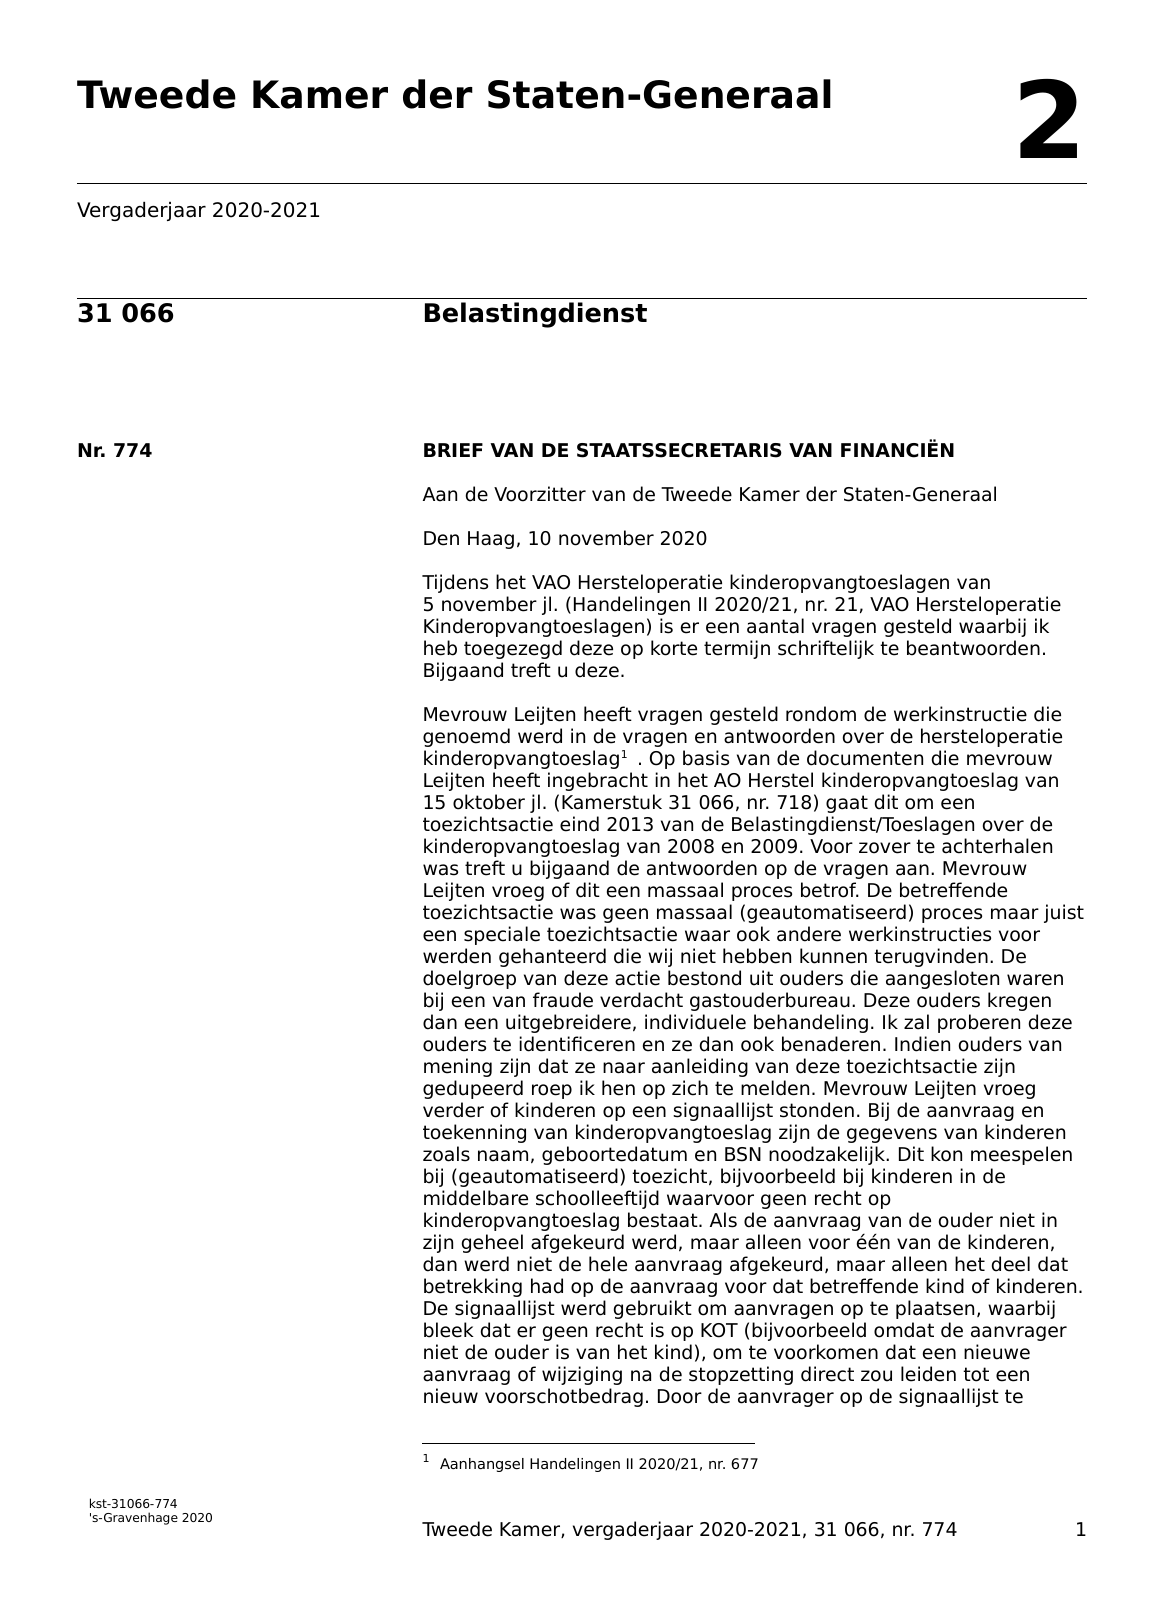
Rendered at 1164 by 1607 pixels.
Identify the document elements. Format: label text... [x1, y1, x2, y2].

text Tijdens het VAO Hersteloperatie kinderopvangtoeslagen van 5 november jl. (Handelingen II 2020/21, nr. 21, VAO Hersteloperatie Kinderopvangtoeslagen) is er een aantal vragen gesteld waarbij ik heb toegezegd deze op korte termijn schriftelijk te beantwoorden. Bijgaand treft u deze. [422, 572, 1087, 682]
text Mevrouw Leijten heeft vragen gesteld rondom de werkinstructie die genoemd werd in de vragen en antwoorden over de hersteloperatie kinderopvangtoeslag . Op basis van de documenten die mevrouw Leijten heeft ingebracht in het AO Herstel kinderopvangtoeslag van 15 oktober jl. (Kamerstuk 31 066, nr. 718) gaat dit om een toezichtsactie eind 2013 van de Belastingdienst/Toeslagen over de kinderopvangtoeslag van 2008 en 2009. Voor zover te achterhalen was treft u bijgaand de antwoorden op de vragen aan. Mevrouw Leijten vroeg of dit een massaal proces betrof. De betreffende toezichtsactie was geen massaal (geautomatiseerd) proces maar juist een speciale toezichtsactie waar ook andere werkinstructies voor werden gehanteerd die wij niet hebben kunnen terugvinden. De doelgroep van deze actie bestond uit ouders die aangesloten waren bij een van fraude verdacht gastouderbureau. Deze ouders kregen dan een uitgebreidere, individuele behandeling. Ik zal proberen deze ouders te identificeren en ze dan ook benaderen. Indien ouders van mening zijn dat ze naar aanleiding van deze toezichtsactie zijn gedupeerd roep ik hen op zich te melden. Mevrouw Leijten vroeg verder of kinderen op een signaallijst stonden. Bij de aanvraag en toekenning van kinderopvangtoeslag zijn de gegevens van kinderen zoals naam, geboortedatum en BSN noodzakelijk. Dit kon meespelen bij (geautomatiseerd) toezicht, bijvoorbeeld bij kinderen in de middelbare schoolleeftijd waarvoor geen recht op kinderopvangtoeslag bestaat. Als de aanvraag van de ouder niet in zijn geheel afgekeurd werd, maar alleen voor één van de kinderen, dan werd niet de hele aanvraag afgekeurd, maar alleen het deel dat betrekking had op de aanvraag voor dat betreffende kind of kinderen. De signaallijst werd gebruikt om aanvragen op te plaatsen, waarbij bleek dat er geen recht is op KOT (bijvoorbeeld omdat de aanvrager niet de ouder is van het kind), om te voorkomen dat een nieuwe aanvraag of wijziging na de stopzetting direct zou leiden tot een nieuw voorschotbedrag. Door de aanvrager op de signaallijst te [422, 704, 1087, 1408]
text Aanhangsel Handelingen II 2020/21, nr. 677 [422, 1452, 1087, 1474]
table_header 2 [886, 59, 1087, 183]
subtitle 31 066 Belastingdienst [77, 299, 1087, 329]
subtitle Nr. 774 BRIEF VAN DE STAATSSECRETARIS VAN FINANCIËN [77, 440, 1087, 462]
text Aan de Voorzitter van de Tweede Kamer der Staten-Generaal [422, 484, 1087, 506]
table_cell Vergaderjaar 2020-2021 [77, 184, 1087, 298]
text 's-Gravenhage 2020 [88, 1511, 323, 1525]
text kst-31066-774 [88, 1497, 323, 1511]
table_header Tweede Kamer der Staten-Generaal [77, 59, 886, 183]
text Den Haag, 10 november 2020 [422, 528, 1087, 550]
